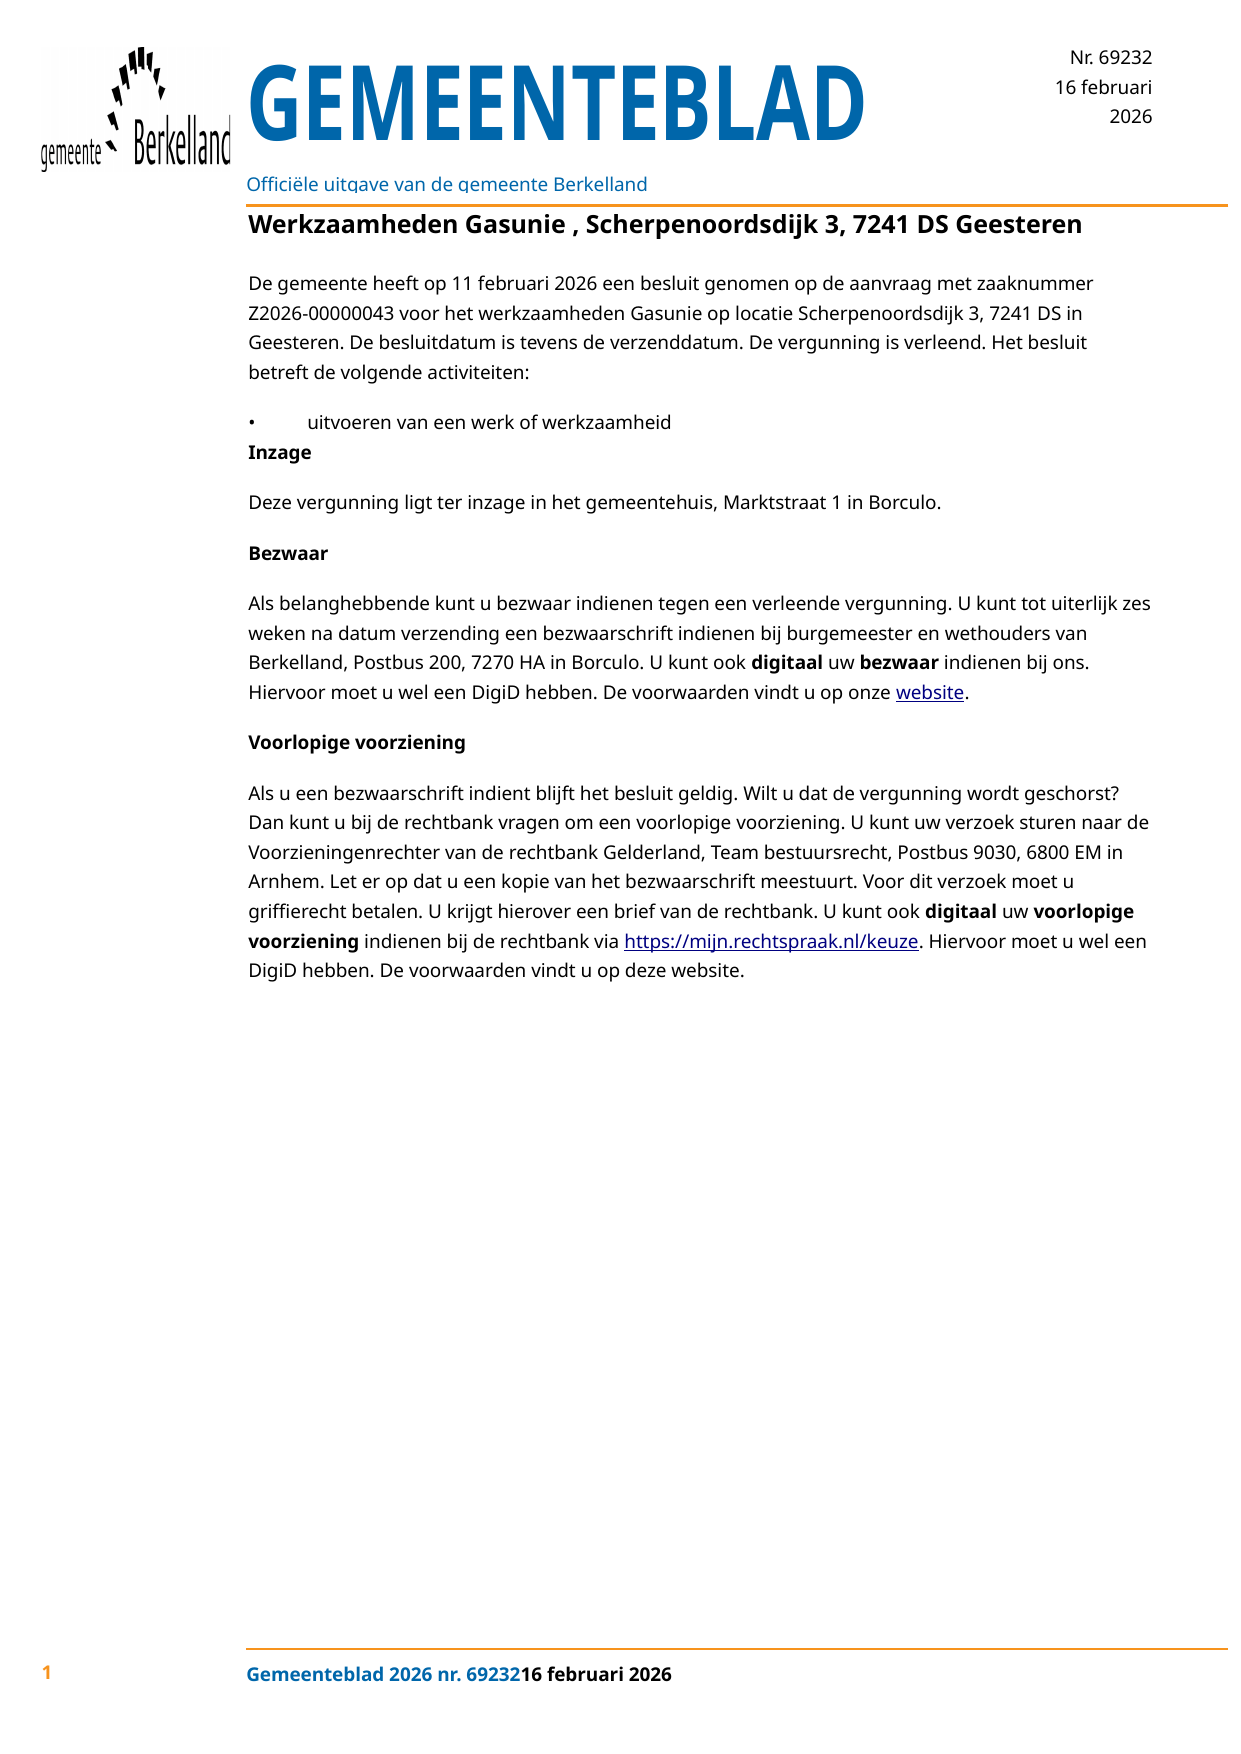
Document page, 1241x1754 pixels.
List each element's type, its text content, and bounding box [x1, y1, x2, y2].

text Als u een bezwaarschrift indient blijft het besluit geldig. Wilt u dat de vergunning wordt geschorst? Dan kunt u bij de rechtbank vragen om een voorlopige voorziening. U kunt uw verzoek sturen naar de Voorzieningenrechter van de rechtbank Gelderland, Team bestuursrecht, Postbus 9030, 6800 EM in Arnhem. Let er op dat u een kopie van het bezwaarschrift meestuurt. Voor dit verzoek moet u griffierecht betalen. U krijgt hierover een brief van de rechtbank. U kunt ook digitaal uw voorlopige voorziening indienen bij de rechtbank via https://mijn.rechtspraak.nl/keuze. Hiervoor moet u wel een DigiD hebben. De voorwaarden vindt u op deze website. [248, 780, 1152, 983]
text Deze vergunning ligt ter inzage in het gemeentehuis, Marktstraat 1 in Borculo. [248, 489, 1152, 515]
text Voorlopige voorziening [248, 729, 1152, 755]
picture [41, 47, 231, 172]
text De gemeente heeft op 11 februari 2026 een besluit genomen op de aanvraag met zaaknummer Z2026-00000043 voor het werkzaamheden Gasunie op locatie Scherpenoordsdijk 3, 7241 DS in Geesteren. De besluitdatum is tevens de verzenddatum. De vergunning is verleend. Het besluit betreft de volgende activiteiten: [248, 270, 1152, 385]
text Werkzaamheden Gasunie , Scherpenoordsdijk 3, 7241 DS Geesteren [248, 207, 1152, 241]
text Als belanghebbende kunt u bezwaar indienen tegen een verleende vergunning. U kunt tot uiterlijk zes weken na datum verzending een bezwaarschrift indienen bij burgemeester en wethouders van Berkelland, Postbus 200, 7270 HA in Borculo. U kunt ook digitaal uw bezwaar indienen bij ons. Hiervoor moet u wel een DigiD hebben. De voorwaarden vindt u op onze website. [248, 590, 1152, 705]
text Bezwaar [248, 540, 1152, 566]
text Inzage [248, 439, 1152, 465]
list uitvoeren van een werk of werkzaamheid [248, 409, 1152, 435]
